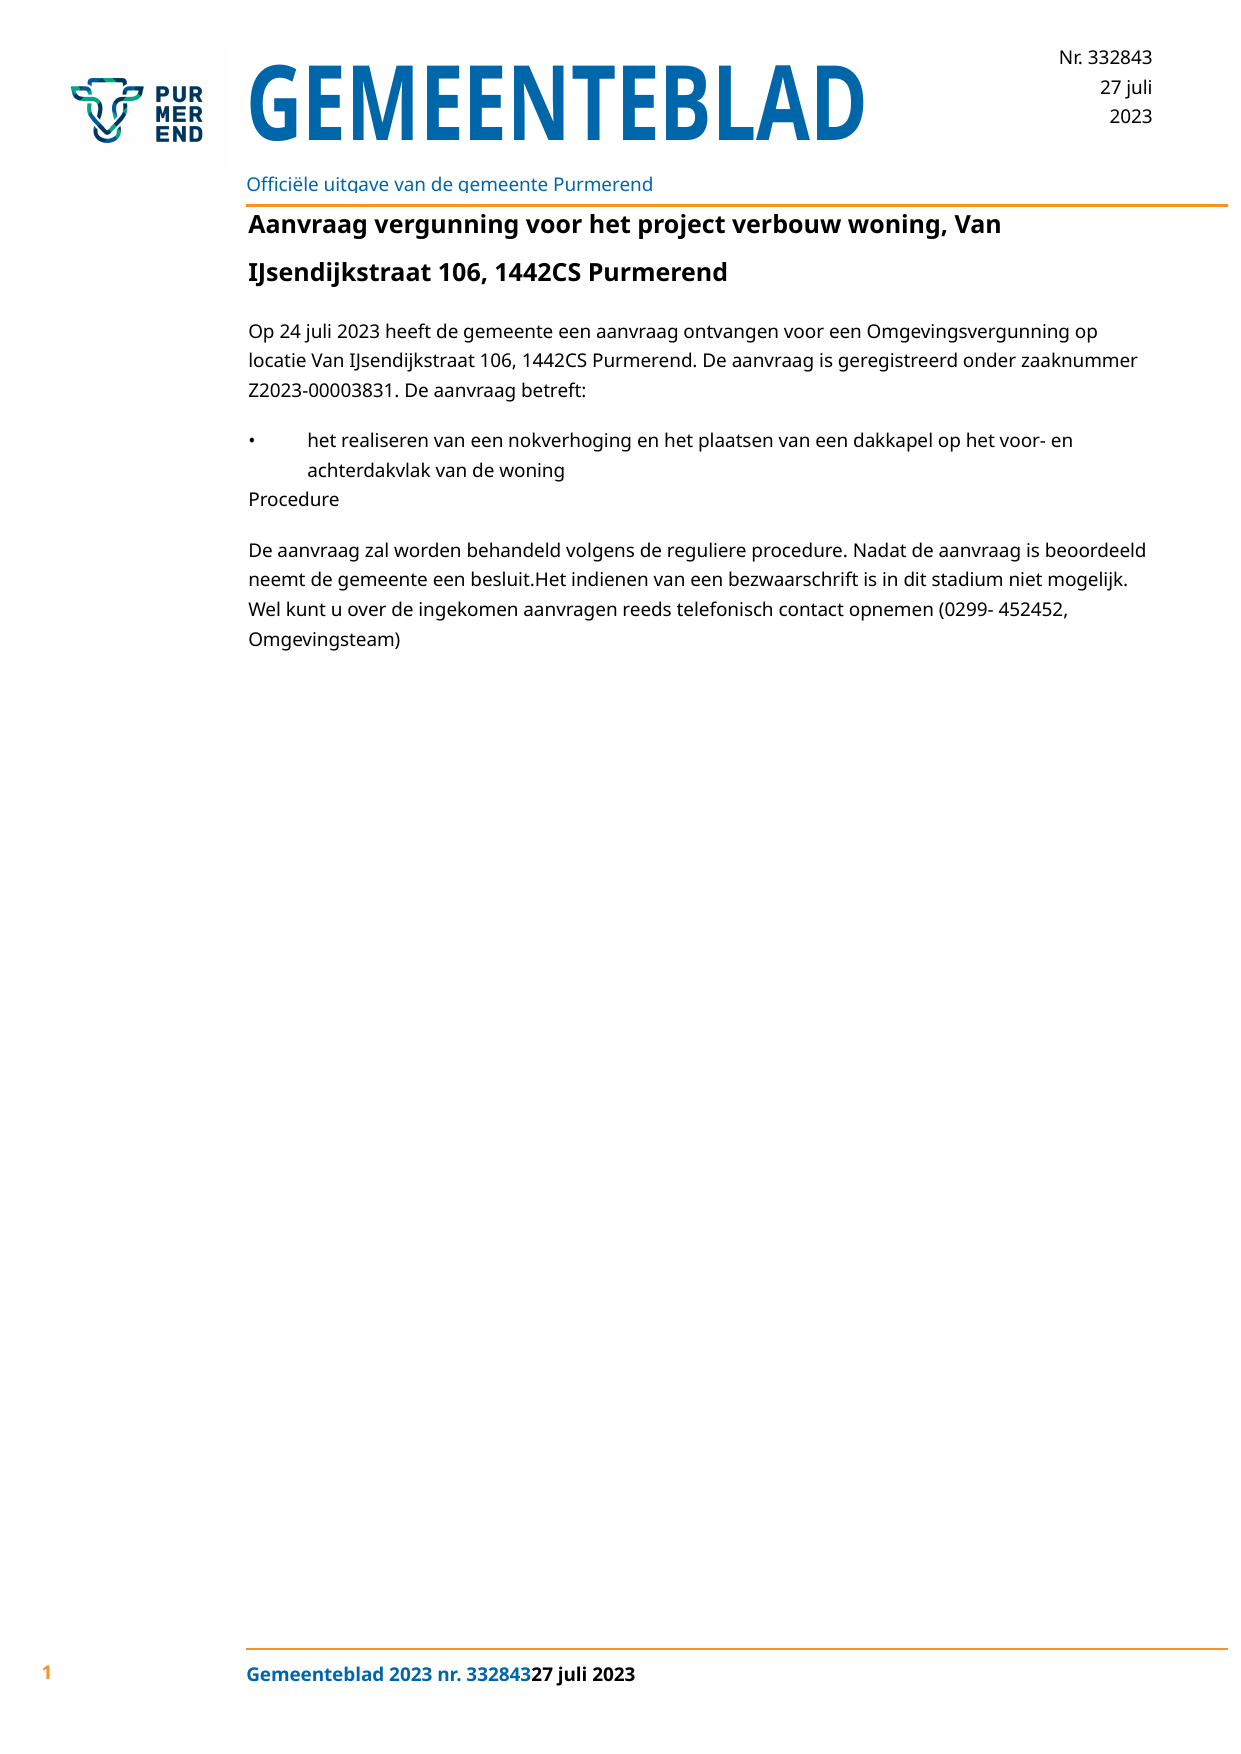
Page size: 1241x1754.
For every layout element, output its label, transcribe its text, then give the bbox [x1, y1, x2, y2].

text Procedure [248, 487, 1152, 512]
text Aanvraag vergunning voor het project verbouw woning, Van IJsendijkstraat 106, 1442CS Purmerend [248, 207, 1152, 288]
text Op 24 juli 2023 heeft de gemeente een aanvraag ontvangen voor een Omgevingsvergunning op locatie Van IJsendijkstraat 106, 1442CS Purmerend. De aanvraag is geregistreerd onder zaaknummer Z2023-00003831. De aanvraag betreft: [248, 318, 1152, 403]
text De aanvraag zal worden behandeld volgens de reguliere procedure. Nadat de aanvraag is beoordeeld neemt de gemeente een besluit.Het indienen van een bezwaarschrift is in dit stadium niet mogelijk. Wel kunt u over de ingekomen aanvragen reeds telefonisch contact opnemen (0299- 452452, Omgevingsteam) [248, 537, 1152, 652]
picture [41, 47, 231, 172]
list het realiseren van een nokverhoging en het plaatsen van een dakkapel op het voor- en achterdakvlak van de woning [248, 427, 1152, 483]
